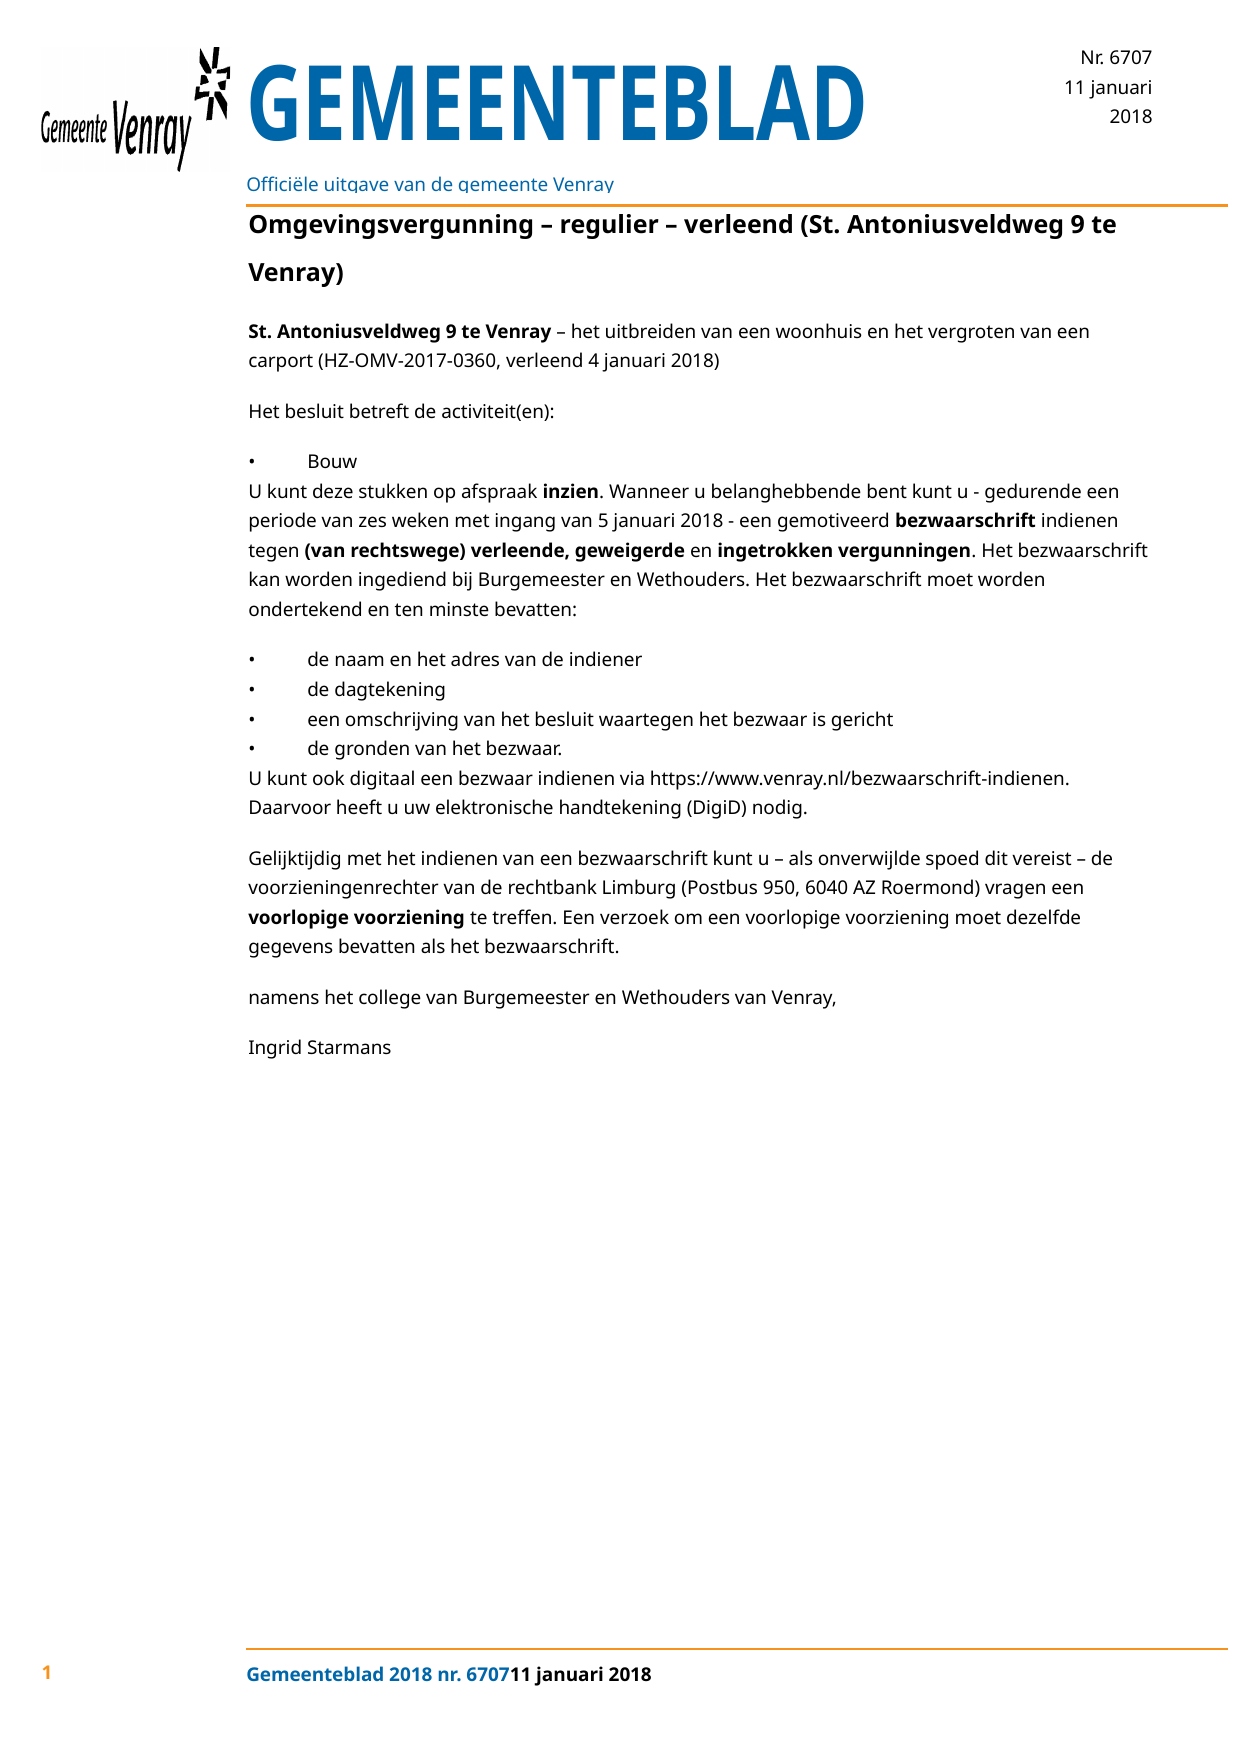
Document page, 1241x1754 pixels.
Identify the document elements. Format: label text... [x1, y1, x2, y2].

list de dagtekening [248, 676, 1152, 702]
text U kunt deze stukken op afspraak inzien. Wanneer u belanghebbende bent kunt u - gedurende een periode van zes weken met ingang van 5 januari 2018 - een gemotiveerd bezwaarschrift indienen tegen (van rechtswege) verleende, geweigerde en ingetrokken vergunningen. Het bezwaarschrift kan worden ingediend bij Burgemeester en Wethouders. Het bezwaarschrift moet worden ondertekend en ten minste bevatten: [248, 478, 1152, 622]
text namens het college van Burgemeester en Wethouders van Venray, [248, 984, 1152, 1010]
list een omschrijving van het besluit waartegen het bezwaar is gericht [248, 706, 1152, 732]
text St. Antoniusveldweg 9 te Venray – het uitbreiden van een woonhuis en het vergroten van een carport (HZ-OMV-2017-0360, verleend 4 januari 2018) [248, 318, 1152, 373]
picture [41, 47, 231, 172]
text Ingrid Starmans [248, 1034, 1152, 1060]
text Gelijktijdig met het indienen van een bezwaarschrift kunt u – als onverwijlde spoed dit vereist – de voorzieningenrechter van de rechtbank Limburg (Postbus 950, 6040 AZ Roermond) vragen een voorlopige voorziening te treffen. Een verzoek om een voorlopige voorziening moet dezelfde gegevens bevatten als het bezwaarschrift. [248, 845, 1152, 959]
text Omgevingsvergunning – regulier – verleend (St. Antoniusveldweg 9 te Venray) [248, 207, 1152, 288]
text Het besluit betreft de activiteit(en): [248, 398, 1152, 424]
list Bouw [248, 448, 1152, 474]
list de naam en het adres van de indiener [248, 647, 1152, 672]
text U kunt ook digitaal een bezwaar indienen via https://www.venray.nl/bezwaarschrift-indienen. Daarvoor heeft u uw elektronische handtekening (DigiD) nodig. [248, 765, 1152, 820]
list de gronden van het bezwaar. [248, 735, 1152, 761]
